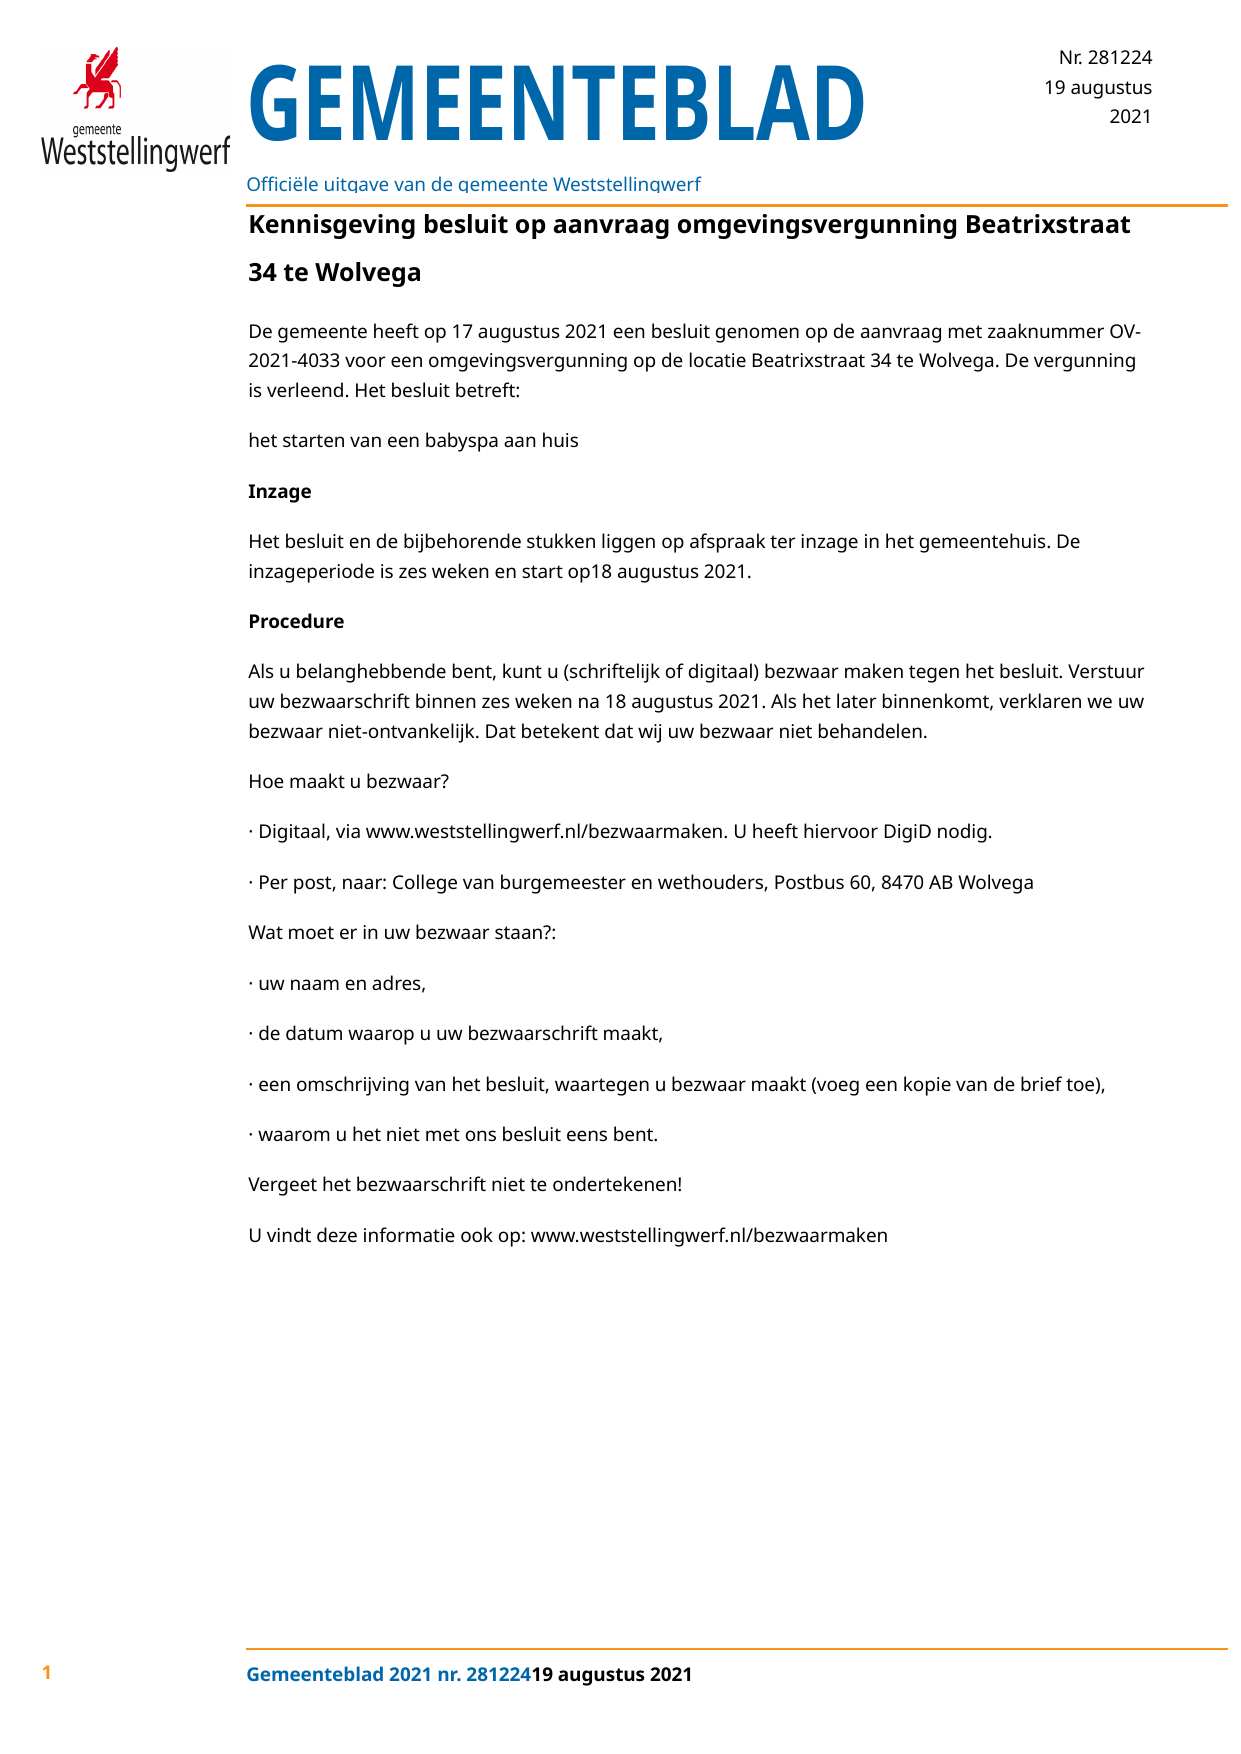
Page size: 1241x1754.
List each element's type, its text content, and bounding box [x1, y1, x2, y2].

text Kennisgeving besluit op aanvraag omgevingsvergunning Beatrixstraat 34 te Wolvega [248, 207, 1152, 288]
text Wat moet er in uw bezwaar staan?: [248, 919, 1152, 945]
text het starten van een babyspa aan huis [248, 427, 1152, 453]
text Het besluit en de bijbehorende stukken liggen op afspraak ter inzage in het gemeentehuis. De inzageperiode is zes weken en start op18 augustus 2021. [248, 528, 1152, 584]
text U vindt deze informatie ook op: www.weststellingwerf.nl/bezwaarmaken [248, 1222, 1152, 1248]
text Hoe maakt u bezwaar? [248, 768, 1152, 794]
text · Per post, naar: College van burgemeester en wethouders, Postbus 60, 8470 AB Wolvega [248, 869, 1152, 895]
text · waarom u het niet met ons besluit eens bent. [248, 1121, 1152, 1147]
text · Digitaal, via www.weststellingwerf.nl/bezwaarmaken. U heeft hiervoor DigiD nodig. [248, 819, 1152, 844]
text Procedure [248, 608, 1152, 634]
text · een omschrijving van het besluit, waartegen u bezwaar maakt (voeg een kopie van de brief toe), [248, 1071, 1152, 1097]
text · de datum waarop u uw bezwaarschrift maakt, [248, 1020, 1152, 1046]
picture [41, 47, 231, 172]
text Als u belanghebbende bent, kunt u (schriftelijk of digitaal) bezwaar maken tegen het besluit. Verstuur uw bezwaarschrift binnen zes weken na 18 augustus 2021. Als het later binnenkomt, verklaren we uw bezwaar niet-ontvankelijk. Dat betekent dat wij uw bezwaar niet behandelen. [248, 659, 1152, 744]
text Vergeet het bezwaarschrift niet te ondertekenen! [248, 1172, 1152, 1197]
text · uw naam en adres, [248, 970, 1152, 996]
text Inzage [248, 478, 1152, 504]
text De gemeente heeft op 17 augustus 2021 een besluit genomen op de aanvraag met zaaknummer OV-2021-4033 voor een omgevingsvergunning op de locatie Beatrixstraat 34 te Wolvega. De vergunning is verleend. Het besluit betreft: [248, 318, 1152, 403]
